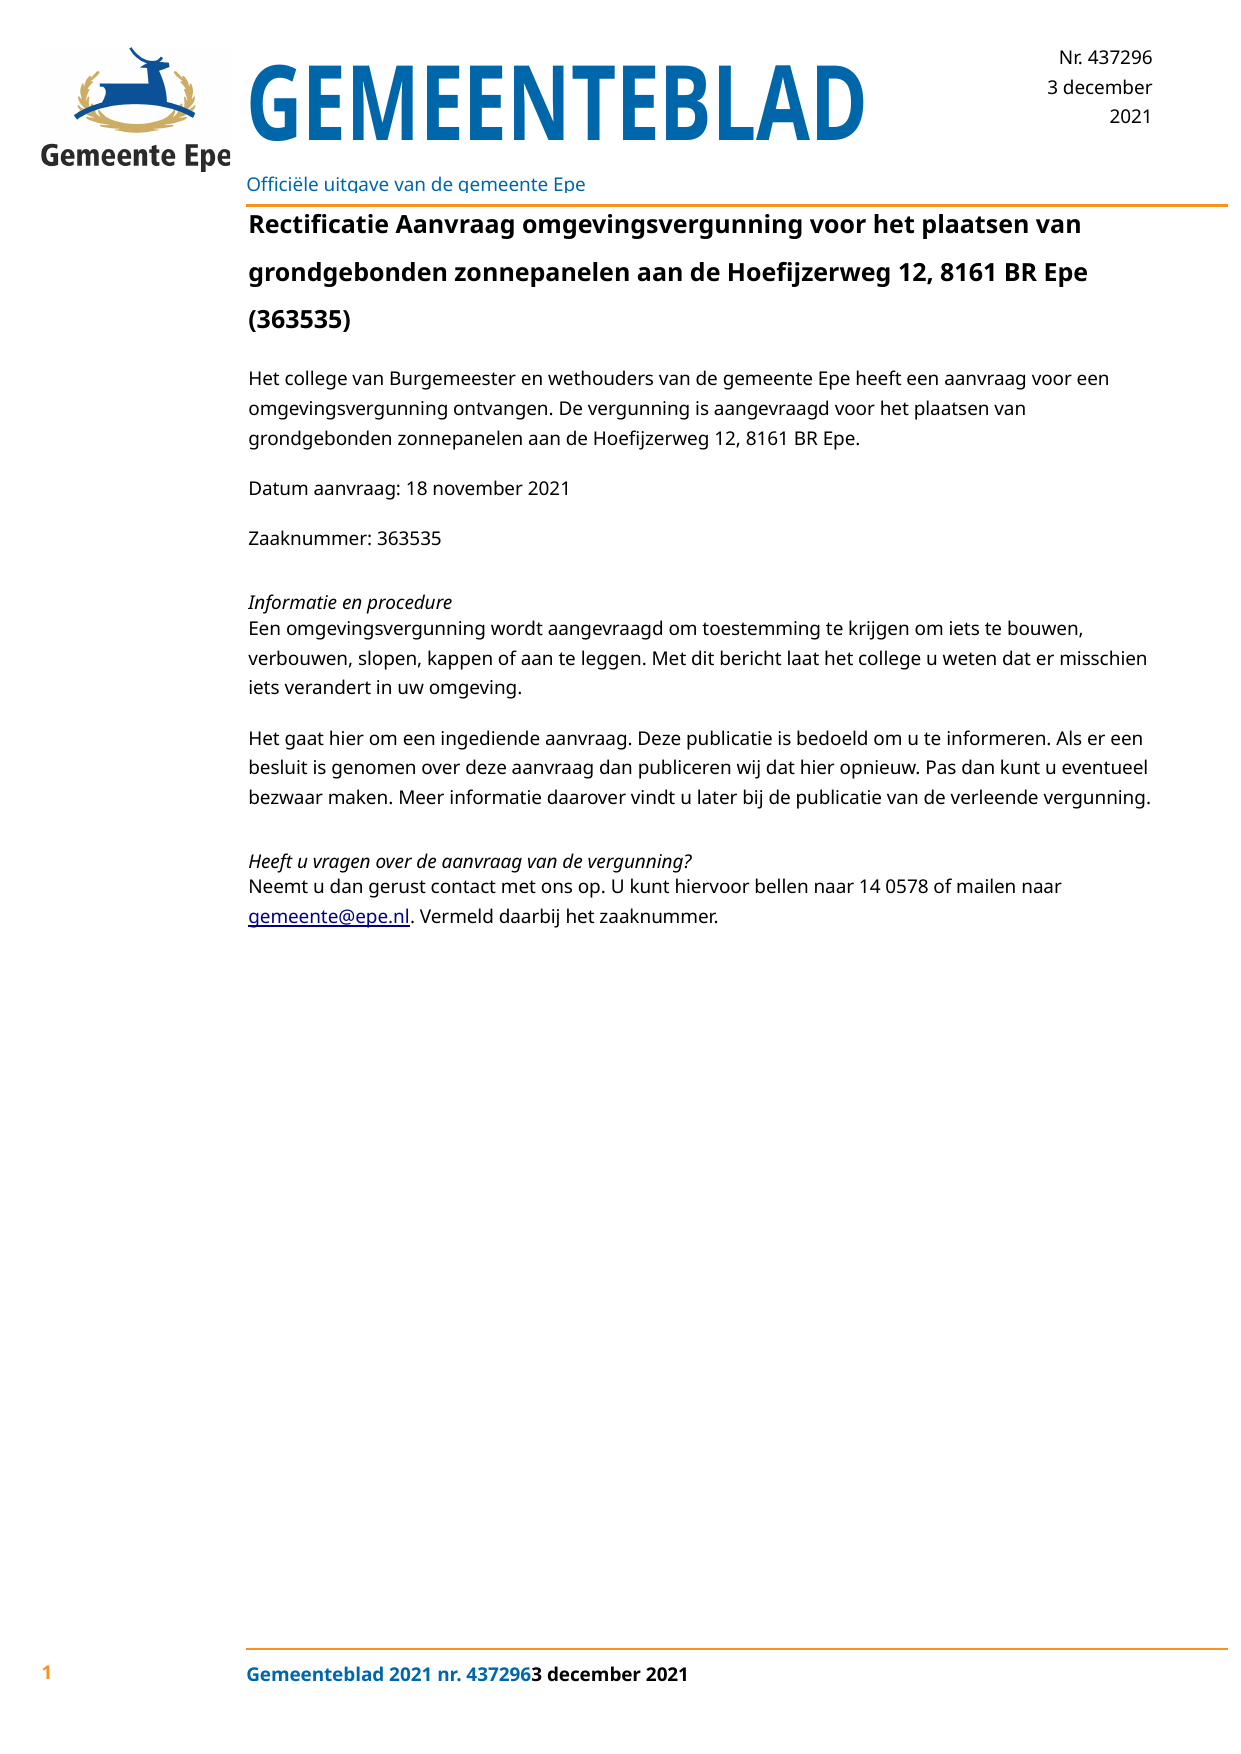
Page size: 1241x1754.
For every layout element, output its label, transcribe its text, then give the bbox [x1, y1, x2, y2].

text Het college van Burgemeester en wethouders van de gemeente Epe heeft een aanvraag voor een omgevingsvergunning ontvangen. De vergunning is aangevraagd voor het plaatsen van grondgebonden zonnepanelen aan de Hoefijzerweg 12, 8161 BR Epe. [248, 366, 1152, 450]
text Neemt u dan gerust contact met ons op. U kunt hiervoor bellen naar 14 0578 of mailen naar gemeente@epe.nl. Vermeld daarbij het zaaknummer. [248, 874, 1152, 929]
text Zaaknummer: 363535 [248, 526, 1152, 551]
text Informatie en procedure [248, 589, 1152, 615]
text Rectificatie Aanvraag omgevingsvergunning voor het plaatsen van grondgebonden zonnepanelen aan de Hoefijzerweg 12, 8161 BR Epe (363535) [248, 207, 1152, 336]
text Een omgevingsvergunning wordt aangevraagd om toestemming te krijgen om iets te bouwen, verbouwen, slopen, kappen of aan te leggen. Met dit bericht laat het college u weten dat er misschien iets verandert in uw omgeving. [248, 615, 1152, 700]
text Heeft u vragen over de aanvraag van de vergunning? [248, 848, 1152, 874]
text Datum aanvraag: 18 november 2021 [248, 475, 1152, 501]
text Het gaat hier om een ingediende aanvraag. Deze publicatie is bedoeld om u te informeren. Als er een besluit is genomen over deze aanvraag dan publiceren wij dat hier opnieuw. Pas dan kunt u eventueel bezwaar maken. Meer informatie daarover vindt u later bij de publicatie van de verleende vergunning. [248, 725, 1152, 810]
picture [41, 47, 231, 172]
